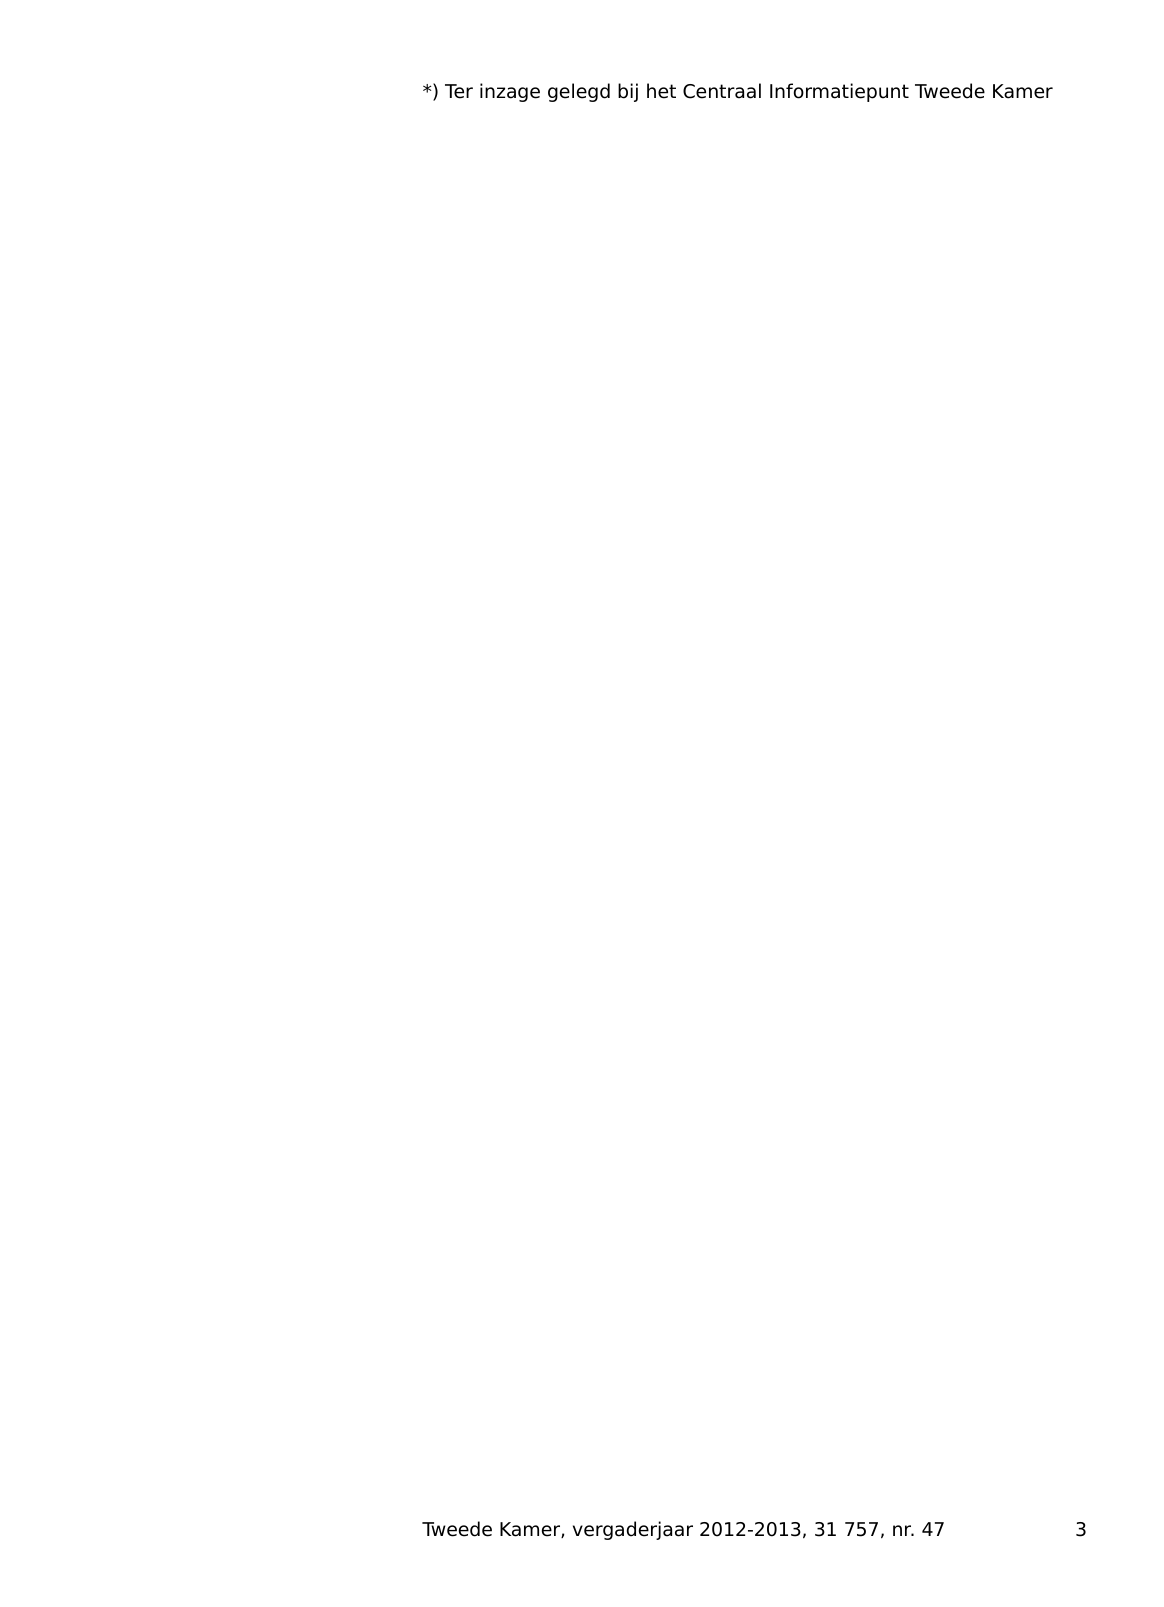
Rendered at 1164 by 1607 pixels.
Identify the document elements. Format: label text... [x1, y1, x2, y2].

text *) Ter inzage gelegd bij het Centraal Informatiepunt Tweede Kamer [422, 81, 1087, 103]
